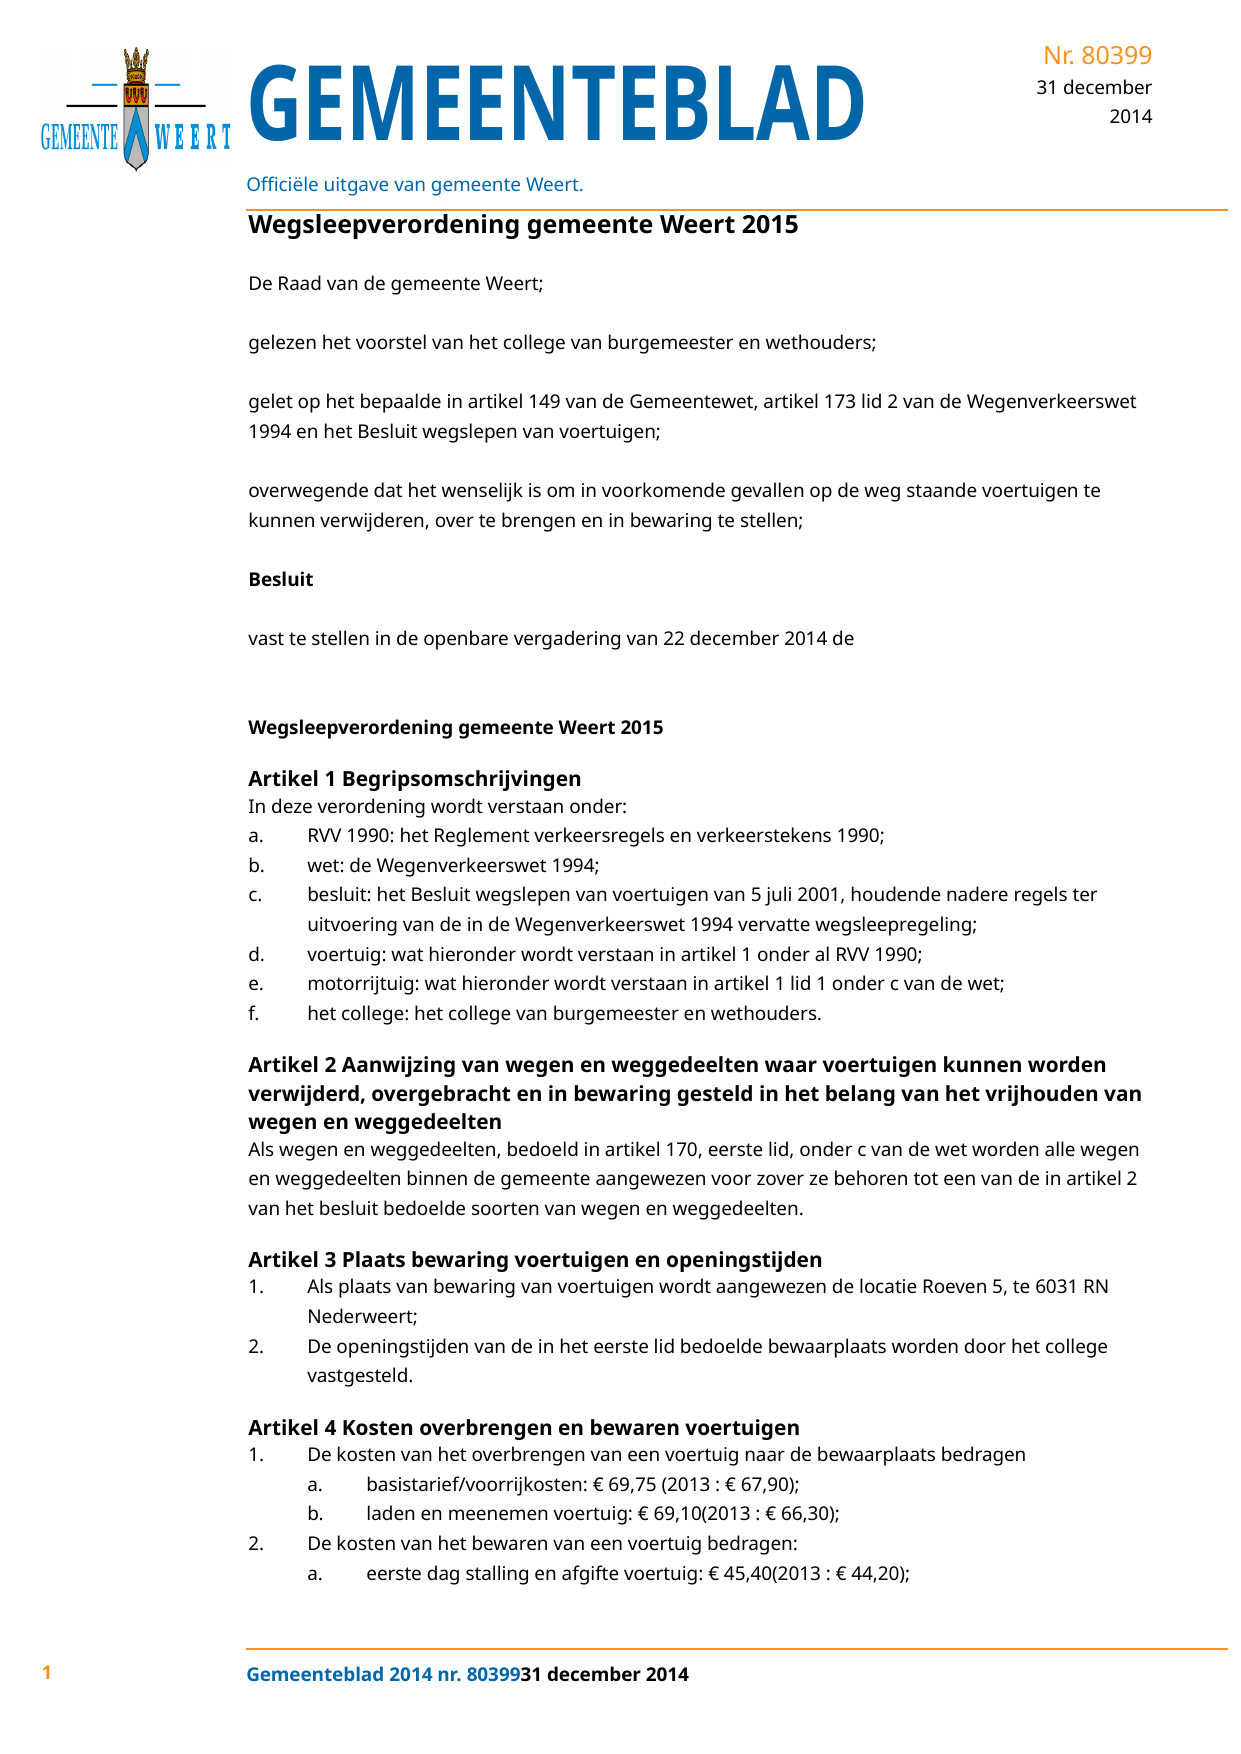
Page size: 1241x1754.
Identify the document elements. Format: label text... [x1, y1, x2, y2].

text overwegende dat het wenselijk is om in voorkomende gevallen op de weg staande voertuigen te kunnen verwijderen, over te brengen en in bewaring te stellen; [248, 477, 1152, 533]
text Besluit [248, 566, 1152, 592]
text vast te stellen in de openbare vergadering van 22 december 2014 de [248, 625, 1152, 651]
list eerste dag stalling en afgifte voertuig: € 45,40(2013 : € 44,20); [307, 1560, 1152, 1585]
text Artikel 4 Kosten overbrengen en bewaren voertuigen [248, 1413, 1152, 1441]
list De openingstijden van de in het eerste lid bedoelde bewaarplaats worden door het college vastgesteld. [248, 1333, 1152, 1388]
text De Raad van de gemeente Weert; [248, 270, 1152, 296]
text In deze verordening wordt verstaan onder: [248, 793, 1152, 819]
list basistarief/voorrijkosten: € 69,75 (2013 : € 67,90); [307, 1471, 1152, 1497]
list De kosten van het overbrengen van een voertuig naar de bewaarplaats bedragen [248, 1441, 1152, 1467]
picture [41, 47, 231, 172]
text gelet op het bepaalde in artikel 149 van de Gemeentewet, artikel 173 lid 2 van de Wegenverkeerswet 1994 en het Besluit wegslepen van voertuigen; [248, 389, 1152, 444]
list motorrijtuig: wat hieronder wordt verstaan in artikel 1 lid 1 onder c van de wet; [248, 970, 1152, 996]
list laden en meenemen voertuig: € 69,10(2013 : € 66,30); [307, 1501, 1152, 1526]
text Artikel 1 Begripsomschrijvingen [248, 764, 1152, 793]
list voertuig: wat hieronder wordt verstaan in artikel 1 onder al RVV 1990; [248, 941, 1152, 967]
list Als plaats van bewaring van voertuigen wordt aangewezen de locatie Roeven 5, te 6031 RN Nederweert; [248, 1274, 1152, 1329]
text Wegsleepverordening gemeente Weert 2015 [248, 714, 1152, 740]
text Wegsleepverordening gemeente Weert 2015 [248, 211, 1152, 241]
list het college: het college van burgemeester en wethouders. [248, 1000, 1152, 1026]
list De kosten van het bewaren van een voertuig bedragen: [248, 1530, 1152, 1556]
text Artikel 3 Plaats bewaring voertuigen en openingstijden [248, 1245, 1152, 1274]
list besluit: het Besluit wegslepen van voertuigen van 5 juli 2001, houdende nadere regels ter uitvoering van de in de Wegenverkeerswet 1994 vervatte wegsleepregeling; [248, 882, 1152, 937]
text Als wegen en weggedeelten, bedoeld in artikel 170, eerste lid, onder c van de wet worden alle wegen en weggedeelten binnen de gemeente aangewezen voor zover ze behoren tot een van de in artikel 2 van het besluit bedoelde soorten van wegen en weggedeelten. [248, 1136, 1152, 1221]
list RVV 1990: het Reglement verkeersregels en verkeerstekens 1990; [248, 822, 1152, 848]
text gelezen het voorstel van het college van burgemeester en wethouders; [248, 329, 1152, 355]
list wet: de Wegenverkeerswet 1994; [248, 852, 1152, 878]
text Artikel 2 Aanwijzing van wegen en weggedeelten waar voertuigen kunnen worden verwijderd, overgebracht en in bewaring gesteld in het belang van het vrijhouden van wegen en weggedeelten [248, 1050, 1152, 1136]
